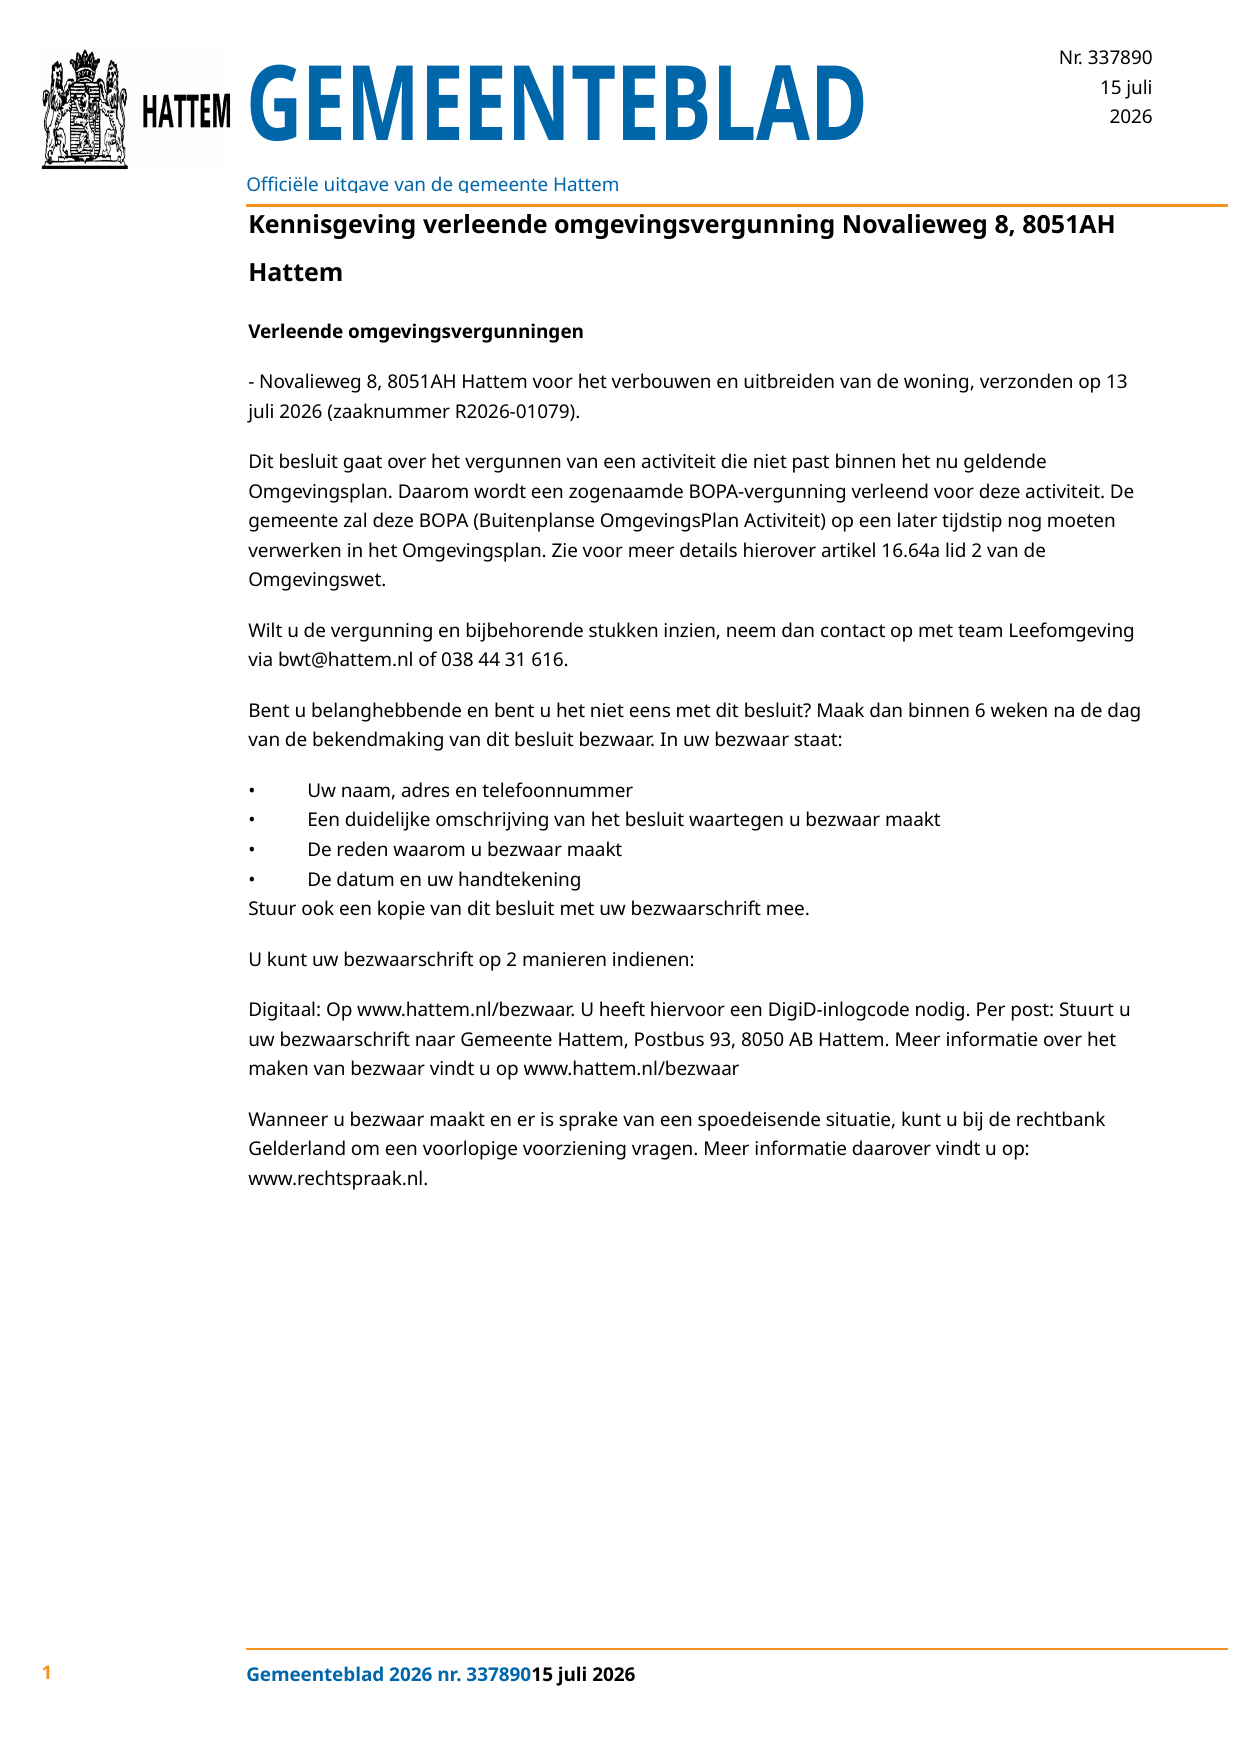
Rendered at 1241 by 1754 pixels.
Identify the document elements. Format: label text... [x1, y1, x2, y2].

text Wilt u de vergunning en bijbehorende stukken inzien, neem dan contact op met team Leefomgeving via bwt@hattem.nl of 038 44 31 616. [248, 617, 1152, 672]
list Een duidelijke omschrijving van het besluit waartegen u bezwaar maakt [248, 807, 1152, 832]
list Uw naam, adres en telefoonnummer [248, 777, 1152, 803]
list De datum en uw handtekening [248, 866, 1152, 892]
list De reden waarom u bezwaar maakt [248, 836, 1152, 862]
text Kennisgeving verleende omgevingsvergunning Novalieweg 8, 8051AH Hattem [248, 207, 1152, 288]
text Verleende omgevingsvergunningen [248, 318, 1152, 344]
text Digitaal: Op www.hattem.nl/bezwaar. U heeft hiervoor een DigiD-inlogcode nodig. Per post: Stuurt u uw bezwaarschrift naar Gemeente Hattem, Postbus 93, 8050 AB Hattem. Meer informatie over het maken van bezwaar vindt u op www.hattem.nl/bezwaar [248, 996, 1152, 1081]
text Stuur ook een kopie van dit besluit met uw bezwaarschrift mee. [248, 895, 1152, 921]
text U kunt uw bezwaarschrift op 2 manieren indienen: [248, 946, 1152, 972]
text Bent u belanghebbende en bent u het niet eens met dit besluit? Maak dan binnen 6 weken na de dag van de bekendmaking van dit besluit bezwaar. In uw bezwaar staat: [248, 697, 1152, 752]
text - Novalieweg 8, 8051AH Hattem voor het verbouwen en uitbreiden van de woning, verzonden op 13 juli 2026 (zaaknummer R2026-01079). [248, 368, 1152, 424]
text Wanneer u bezwaar maakt en er is sprake van een spoedeisende situatie, kunt u bij de rechtbank Gelderland om een voorlopige voorziening vragen. Meer informatie daarover vindt u op: www.rechtspraak.nl. [248, 1106, 1152, 1191]
picture [41, 47, 231, 172]
text Dit besluit gaat over het vergunnen van een activiteit die niet past binnen het nu geldende Omgevingsplan. Daarom wordt een zogenaamde BOPA-vergunning verleend voor deze activiteit. De gemeente zal deze BOPA (Buitenplanse OmgevingsPlan Activiteit) op een later tijdstip nog moeten verwerken in het Omgevingsplan. Zie voor meer details hierover artikel 16.64a lid 2 van de Omgevingswet. [248, 448, 1152, 592]
